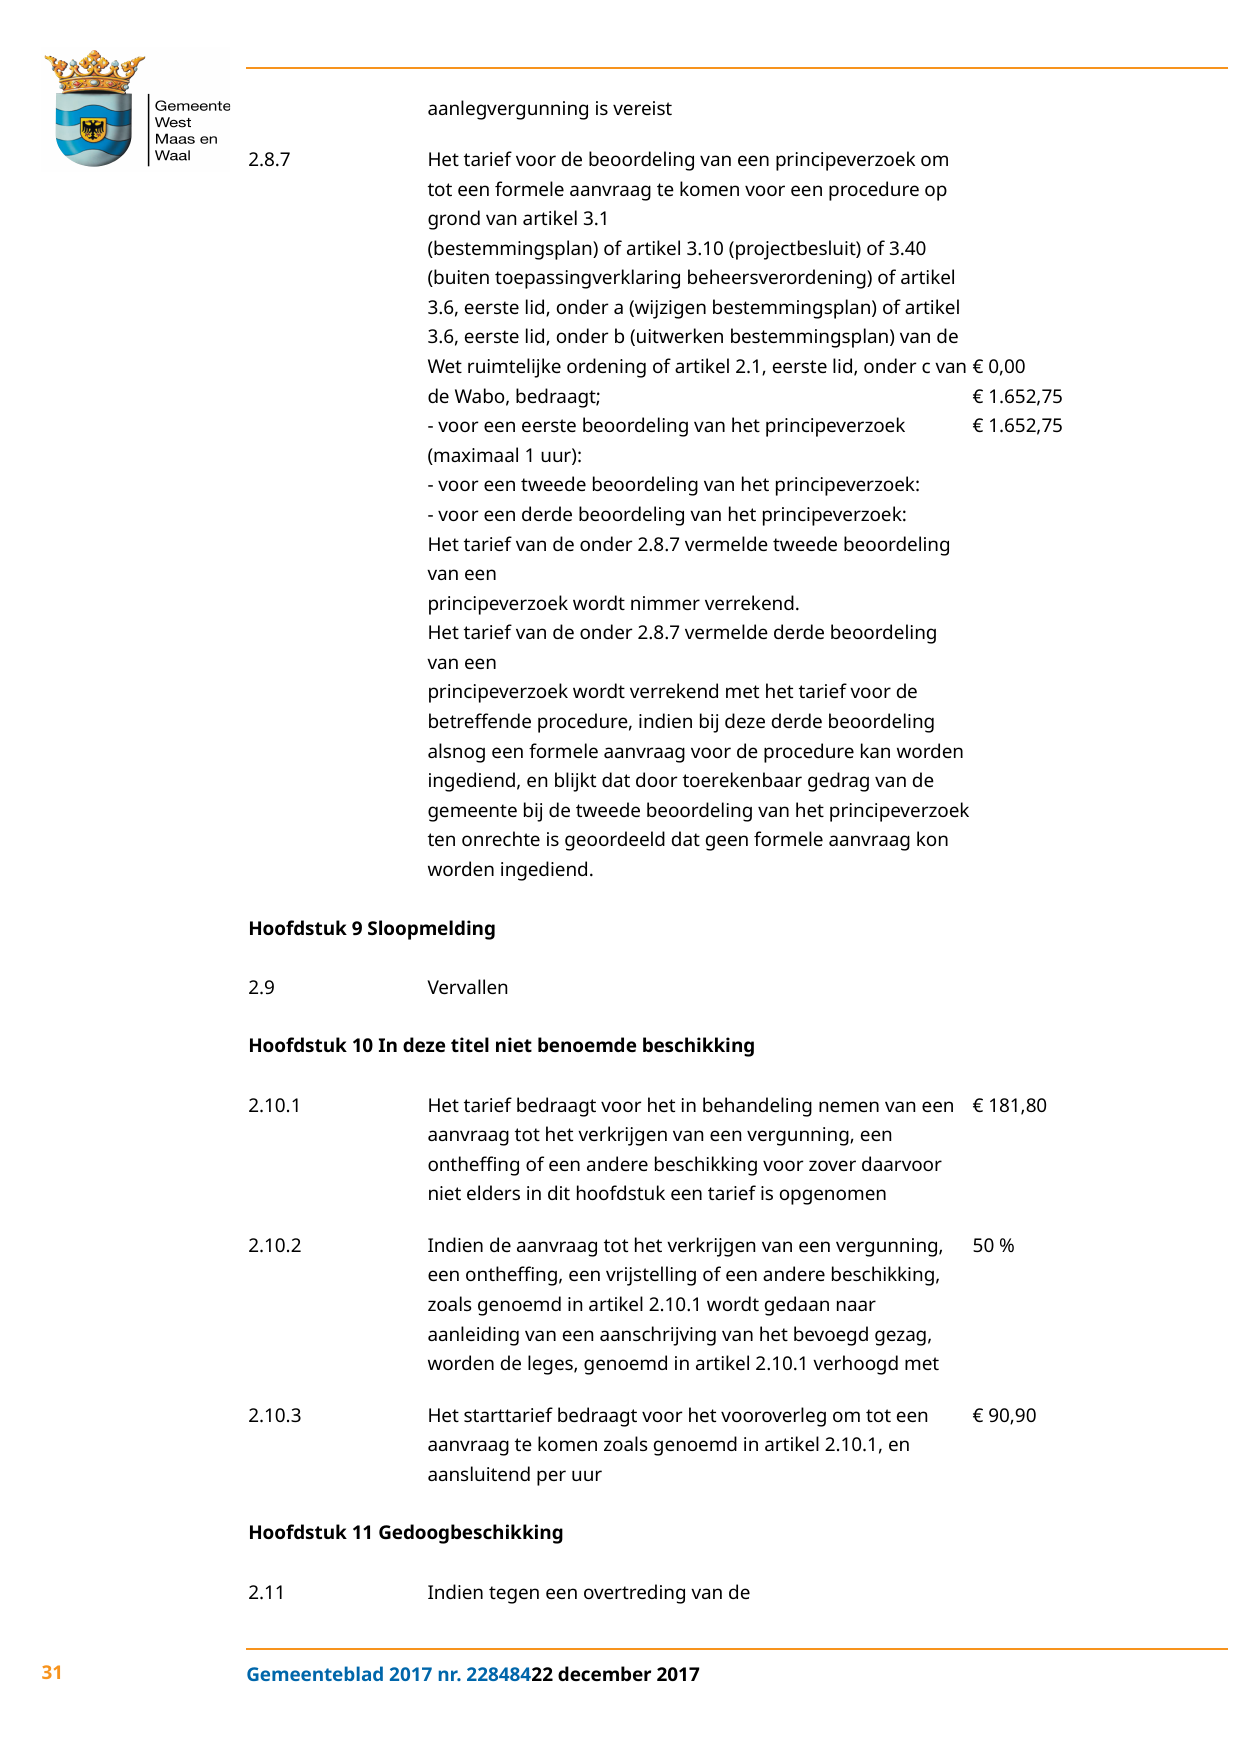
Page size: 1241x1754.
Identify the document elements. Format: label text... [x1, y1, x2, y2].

table_cell [427, 1376, 972, 1402]
table_cell 2.10.3 [248, 1402, 427, 1487]
table_cell 2.10.2 [248, 1232, 427, 1376]
table_header 2.10.1 [248, 1092, 427, 1206]
table_cell [427, 1206, 972, 1232]
table_cell [973, 95, 1152, 121]
table_cell [427, 121, 972, 146]
table_header Het tarief bedraagt voor het in behandeling nemen van een aanvraag tot het verkrijgen van een vergunning, een ontheffing of een andere beschikking voor zover daarvoor niet elders in dit hoofdstuk een tarief is opgenomen [427, 1092, 972, 1206]
table_header 2.11 [248, 1579, 427, 1604]
table_cell 2.8.7 [248, 146, 427, 882]
table_cell [248, 1206, 427, 1232]
table_cell aanlegvergunning is vereist [427, 95, 972, 121]
picture [41, 47, 231, 172]
text Hoofdstuk 9 Sloopmelding [248, 915, 1152, 941]
table_header € 181,80 [973, 1092, 1152, 1206]
table_cell Het starttarief bedraagt voor het vooroverleg om tot een aanvraag te komen zoals genoemd in artikel 2.10.1, en aansluitend per uur [427, 1402, 972, 1487]
table_cell 50 % [973, 1232, 1152, 1376]
table_header Vervallen [427, 974, 972, 1000]
table_cell Indien de aanvraag tot het verkrijgen van een vergunning, een ontheffing, een vrijstelling of een andere beschikking, zoals genoemd in artikel 2.10.1 wordt gedaan naar aanleiding van een aanschrijving van het bevoegd gezag, worden de leges, genoemd in artikel 2.10.1 verhoogd met [427, 1232, 972, 1376]
table_header [973, 974, 1152, 1000]
table_cell [248, 121, 427, 146]
table_cell € 0,00 € 1.652,75 € 1.652,75 [973, 146, 1152, 882]
table_cell [973, 121, 1152, 146]
table_header 2.9 [248, 974, 427, 1000]
table_header Indien tegen een overtreding van de [427, 1579, 972, 1604]
table_cell [973, 1206, 1152, 1232]
table_header [973, 1579, 1152, 1604]
table_cell [248, 95, 427, 121]
text Hoofdstuk 11 Gedoogbeschikking [248, 1519, 1152, 1545]
table_cell Het tarief voor de beoordeling van een principeverzoek om tot een formele aanvraag te komen voor een procedure op grond van artikel 3.1 (bestemmingsplan) of artikel 3.10 (projectbesluit) of 3.40 (buiten toepassingverklaring beheersverordening) of artikel 3.6, eerste lid, onder a (wijzigen bestemmingsplan) of artikel 3.6, eerste lid, onder b (uitwerken bestemmingsplan) van de Wet ruimtelijke ordening of artikel 2.1, eerste lid, onder c van de Wabo, bedraagt; - voor een eerste beoordeling van het principeverzoek (maximaal 1 uur): - voor een tweede beoordeling van het principeverzoek: - voor een derde beoordeling van het principeverzoek: Het tarief van de onder 2.8.7 vermelde tweede beoordeling van een principeverzoek wordt nimmer verrekend. Het tarief van de onder 2.8.7 vermelde derde beoordeling van een principeverzoek wordt verrekend met het tarief voor de betreffende procedure, indien bij deze derde beoordeling alsnog een formele aanvraag voor de procedure kan worden ingediend, en blijkt dat door toerekenbaar gedrag van de gemeente bij de tweede beoordeling van het principeverzoek ten onrechte is geoordeeld dat geen formele aanvraag kon worden ingediend. [427, 146, 972, 882]
text Hoofdstuk 10 In deze titel niet benoemde beschikking [248, 1033, 1152, 1058]
table_cell [973, 1376, 1152, 1402]
table_cell € 90,90 [973, 1402, 1152, 1487]
table_cell [248, 1376, 427, 1402]
